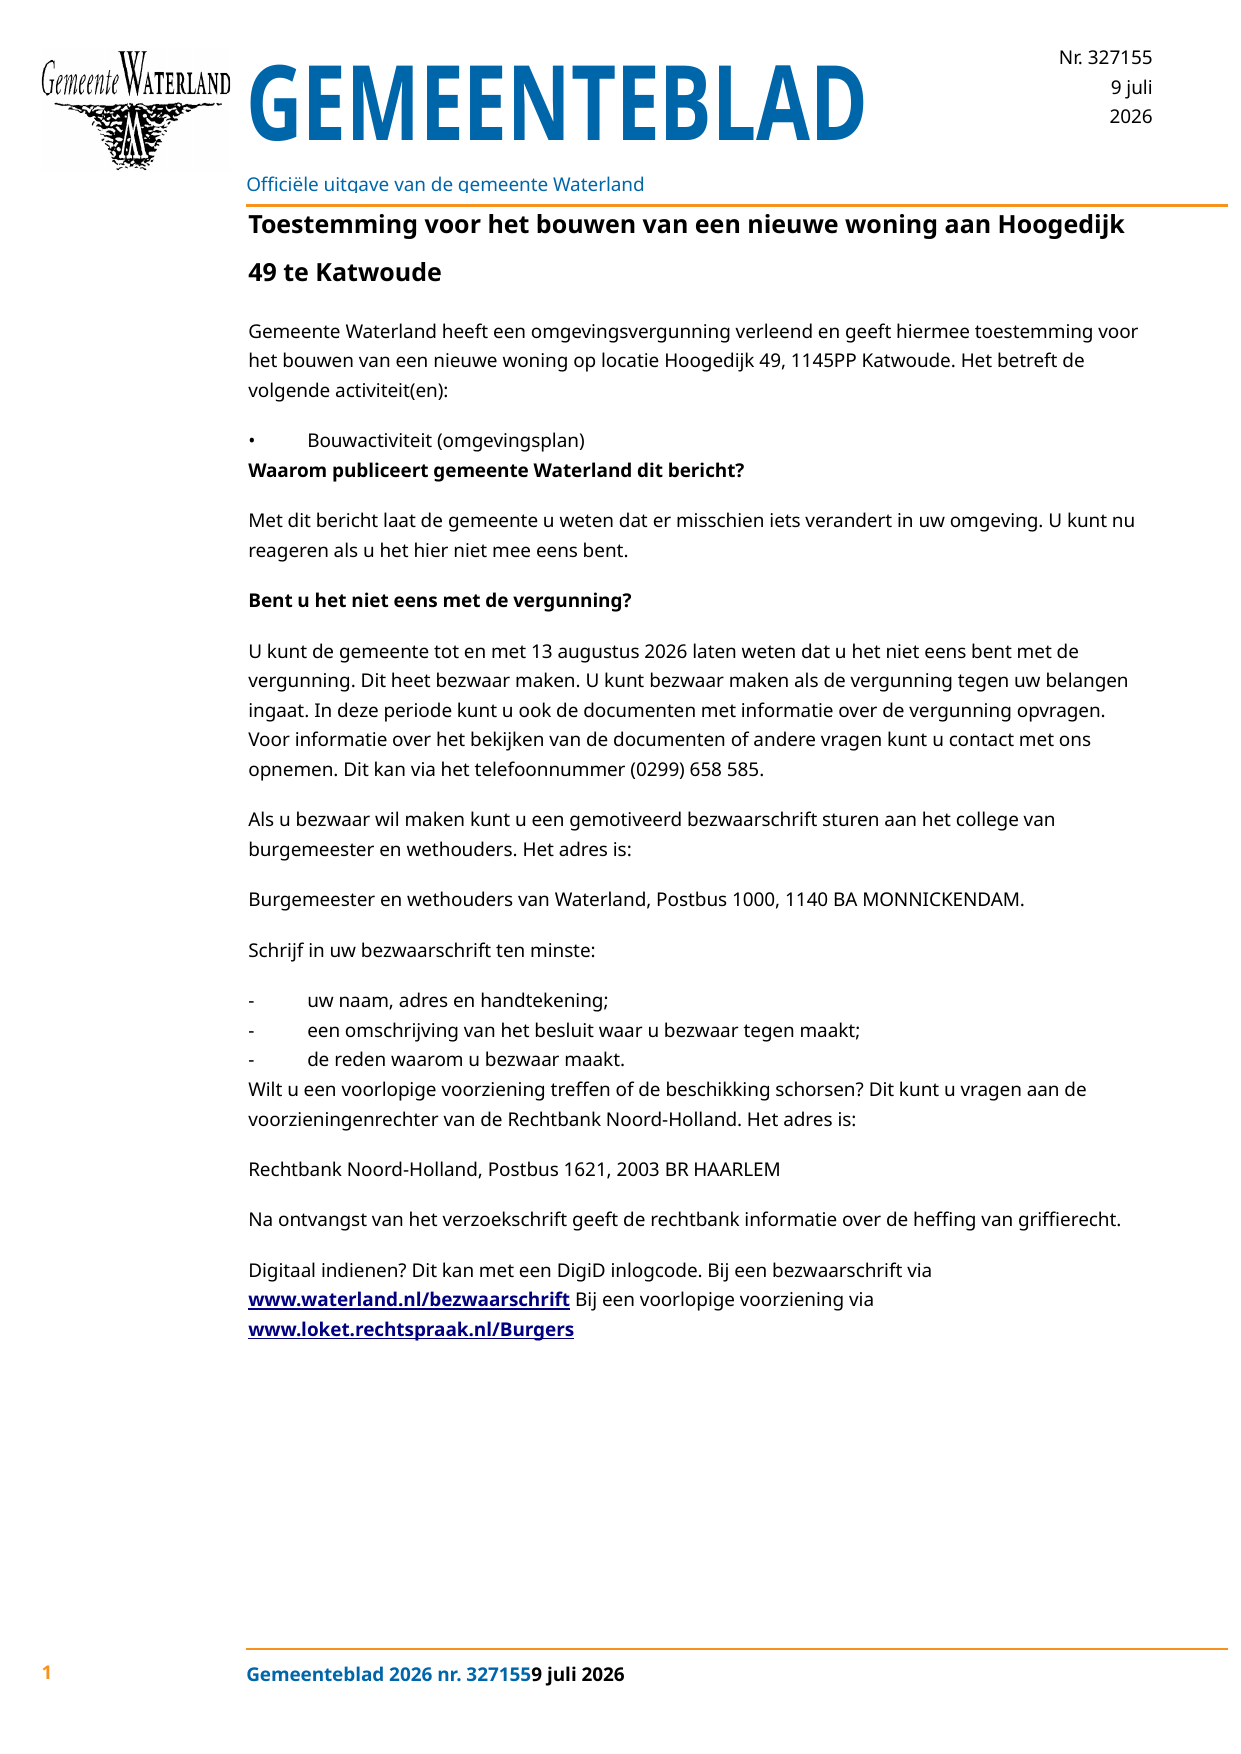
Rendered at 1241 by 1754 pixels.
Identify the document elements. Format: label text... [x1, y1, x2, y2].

text Met dit bericht laat de gemeente u weten dat er misschien iets verandert in uw omgeving. U kunt nu reageren als u het hier niet mee eens bent. [248, 507, 1152, 563]
text Rechtbank Noord-Holland, Postbus 1621, 2003 BR HAARLEM [248, 1156, 1152, 1182]
picture [41, 47, 231, 172]
text Schrijf in uw bezwaarschrift ten minste: [248, 937, 1152, 963]
text U kunt de gemeente tot en met 13 augustus 2026 laten weten dat u het niet eens bent met de vergunning. Dit heet bezwaar maken. U kunt bezwaar maken als de vergunning tegen uw belangen ingaat. In deze periode kunt u ook de documenten met informatie over de vergunning opvragen. Voor informatie over het bekijken van de documenten of andere vragen kunt u contact met ons opnemen. Dit kan via het telefoonnummer (0299) 658 585. [248, 638, 1152, 782]
text Toestemming voor het bouwen van een nieuwe woning aan Hoogedijk 49 te Katwoude [248, 207, 1152, 288]
list de reden waarom u bezwaar maakt. [248, 1047, 1152, 1072]
list uw naam, adres en handtekening; [248, 987, 1152, 1013]
text Burgemeester en wethouders van Waterland, Postbus 1000, 1140 BA MONNICKENDAM. [248, 887, 1152, 912]
list een omschrijving van het besluit waar u bezwaar tegen maakt; [248, 1017, 1152, 1043]
text Als u bezwaar wil maken kunt u een gemotiveerd bezwaarschrift sturen aan het college van burgemeester en wethouders. Het adres is: [248, 807, 1152, 862]
text Wilt u een voorlopige voorziening treffen of de beschikking schorsen? Dit kunt u vragen aan de voorzieningenrechter van de Rechtbank Noord-Holland. Het adres is: [248, 1076, 1152, 1132]
text Gemeente Waterland heeft een omgevingsvergunning verleend en geeft hiermee toestemming voor het bouwen van een nieuwe woning op locatie Hoogedijk 49, 1145PP Katwoude. Het betreft de volgende activiteit(en): [248, 318, 1152, 403]
text Digitaal indienen? Dit kan met een DigiD inlogcode. Bij een bezwaarschrift via www.waterland.nl/bezwaarschrift Bij een voorlopige voorziening via www.loket.rechtspraak.nl/Burgers [248, 1257, 1152, 1342]
text Waarom publiceert gemeente Waterland dit bericht? [248, 457, 1152, 483]
text Bent u het niet eens met de vergunning? [248, 587, 1152, 613]
list Bouwactiviteit (omgevingsplan) [248, 427, 1152, 453]
text Na ontvangst van het verzoekschrift geeft de rechtbank informatie over de heffing van griffierecht. [248, 1207, 1152, 1232]
